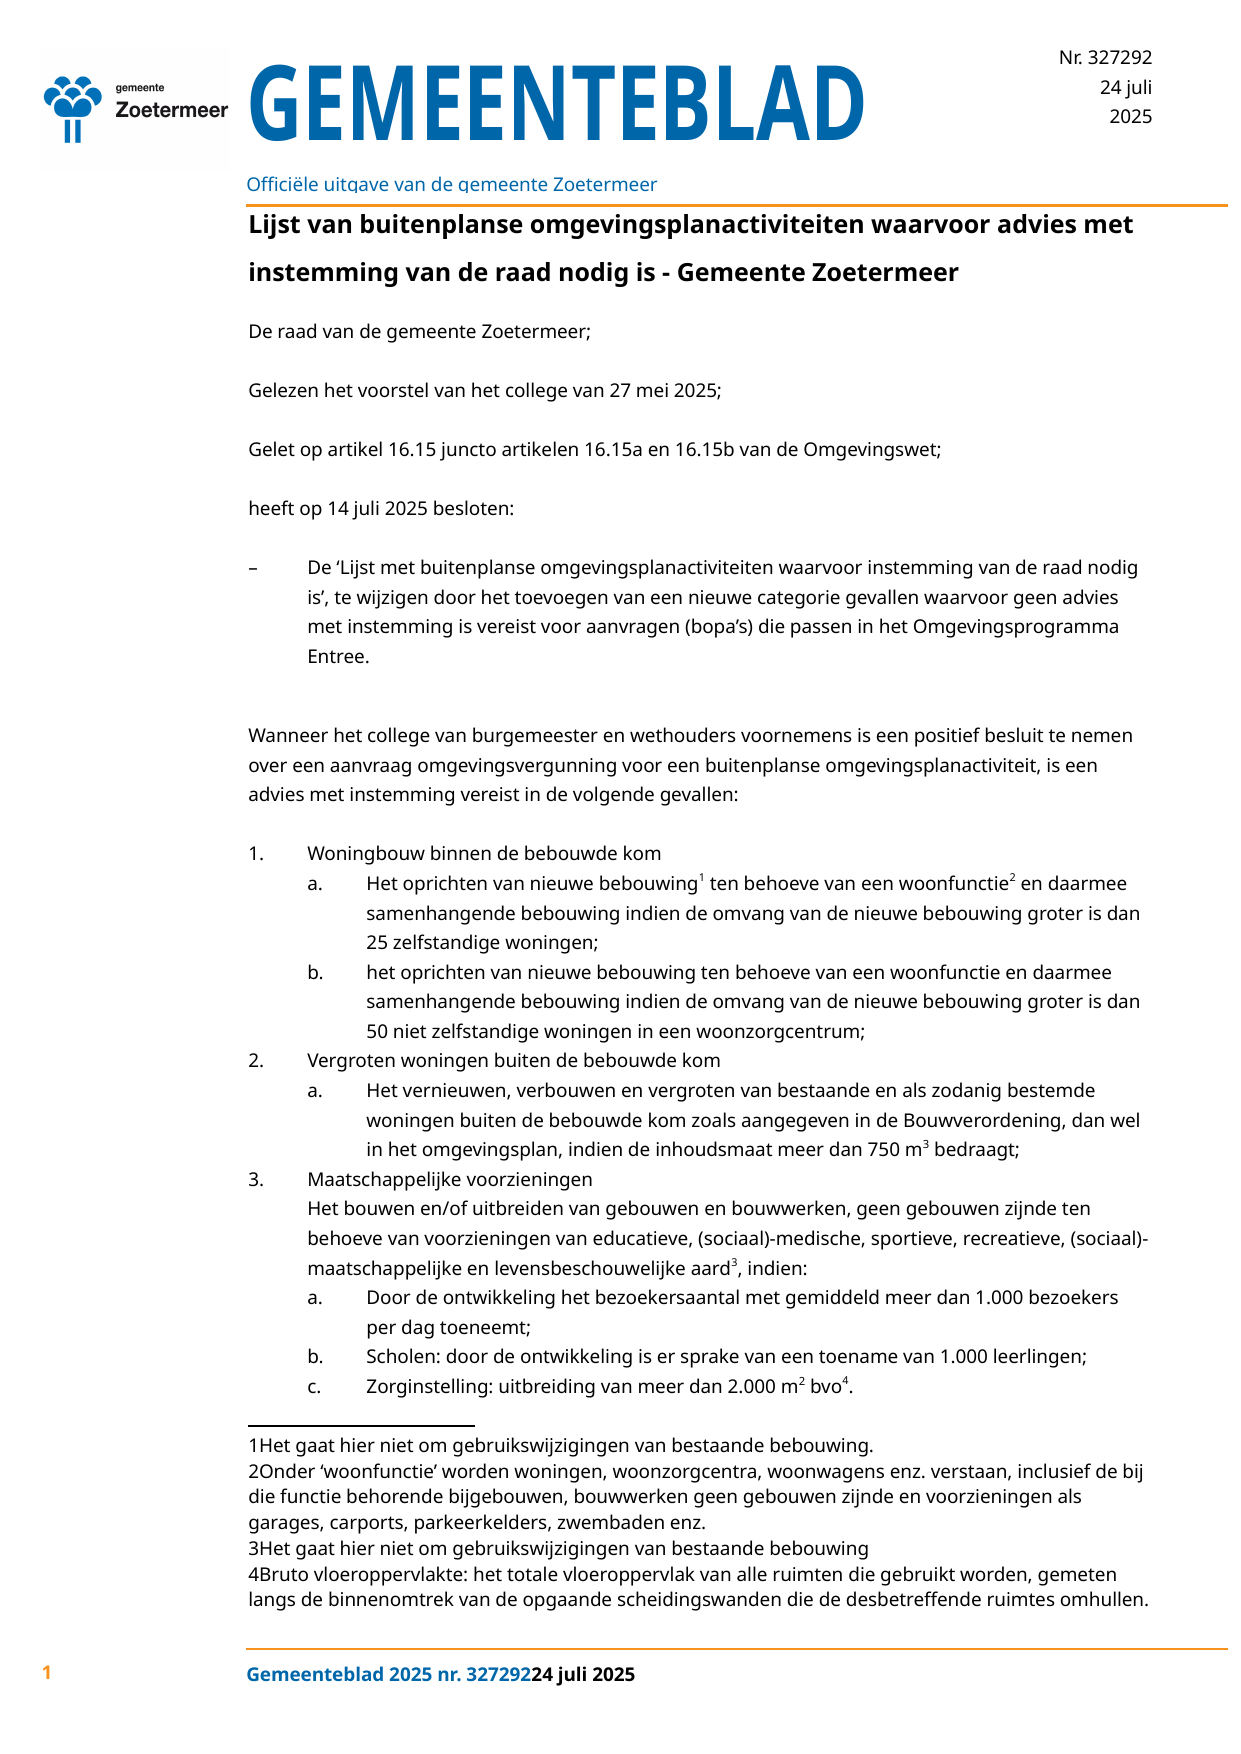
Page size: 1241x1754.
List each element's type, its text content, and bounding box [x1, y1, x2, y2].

list Zorginstelling: uitbreiding van meer dan 2.000 m2 bvo. [307, 1373, 1152, 1399]
list Vergroten woningen buiten de bebouwde kom [248, 1048, 1152, 1073]
list De ‘Lijst met buitenplanse omgevingsplanactiviteiten waarvoor instemming van de raad nodig is’, te wijzigen door het toevoegen van een nieuwe categorie gevallen waarvoor geen advies met instemming is vereist voor aanvragen (bopa’s) die passen in het Omgevingsprogramma Entree. [248, 554, 1152, 669]
list Onder ‘woonfunctie’ worden woningen, woonzorgcentra, woonwagens enz. verstaan, inclusief de bij die functie behorende bijgebouwen, bouwwerken geen gebouwen zijnde en voorzieningen als garages, carports, parkeerkelders, zwembaden enz. [248, 1458, 1152, 1535]
list Bruto vloeroppervlakte: het totale vloeroppervlak van alle ruimten die gebruikt worden, gemeten langs de binnenomtrek van de opgaande scheidingswanden die de desbetreffende ruimtes omhullen. [248, 1561, 1152, 1612]
list Het oprichten van nieuwe bebouwing ten behoeve van een woonfunctie en daarmee samenhangende bebouwing indien de omvang van de nieuwe bebouwing groter is dan 25 zelfstandige woningen; [307, 870, 1152, 955]
list Het gaat hier niet om gebruikswijzigingen van bestaande bebouwing [248, 1535, 1152, 1561]
list Door de ontwikkeling het bezoekersaantal met gemiddeld meer dan 1.000 bezoekers per dag toeneemt; [307, 1284, 1152, 1339]
list Maatschappelijke voorzieningen [248, 1166, 1152, 1192]
text heeft op 14 juli 2025 besloten: [248, 495, 1152, 521]
list Het vernieuwen, verbouwen en vergroten van bestaande en als zodanig bestemde woningen buiten de bebouwde kom zoals aangegeven in de Bouwverordening, dan wel in het omgevingsplan, indien de inhoudsmaat meer dan 750 m3 bedraagt; [307, 1077, 1152, 1162]
text Wanneer het college van burgemeester en wethouders voornemens is een positief besluit te nemen over een aanvraag omgevingsvergunning voor een buitenplanse omgevingsplanactiviteit, is een advies met instemming vereist in de volgende gevallen: [248, 722, 1152, 807]
list het oprichten van nieuwe bebouwing ten behoeve van een woonfunctie en daarmee samenhangende bebouwing indien de omvang van de nieuwe bebouwing groter is dan 50 niet zelfstandige woningen in een woonzorgcentrum; [307, 959, 1152, 1044]
list Woningbouw binnen de bebouwde kom [248, 841, 1152, 866]
text De raad van de gemeente Zoetermeer; [248, 318, 1152, 344]
list Het bouwen en/of uitbreiden van gebouwen en bouwwerken, geen gebouwen zijnde ten behoeve van voorzieningen van educatieve, (sociaal)-medische, sportieve, recreatieve, (sociaal)-maatschappelijke en levensbeschouwelijke aard, indien: [248, 1196, 1152, 1280]
picture [41, 47, 231, 172]
text Gelezen het voorstel van het college van 27 mei 2025; [248, 377, 1152, 403]
text Gelet op artikel 16.15 juncto artikelen 16.15a en 16.15b van de Omgevingswet; [248, 436, 1152, 462]
list Scholen: door de ontwikkeling is er sprake van een toename van 1.000 leerlingen; [307, 1343, 1152, 1369]
list Het gaat hier niet om gebruikswijzigingen van bestaande bebouwing. [248, 1432, 1152, 1458]
text Lijst van buitenplanse omgevingsplanactiviteiten waarvoor advies met instemming van de raad nodig is - Gemeente Zoetermeer [248, 207, 1152, 288]
